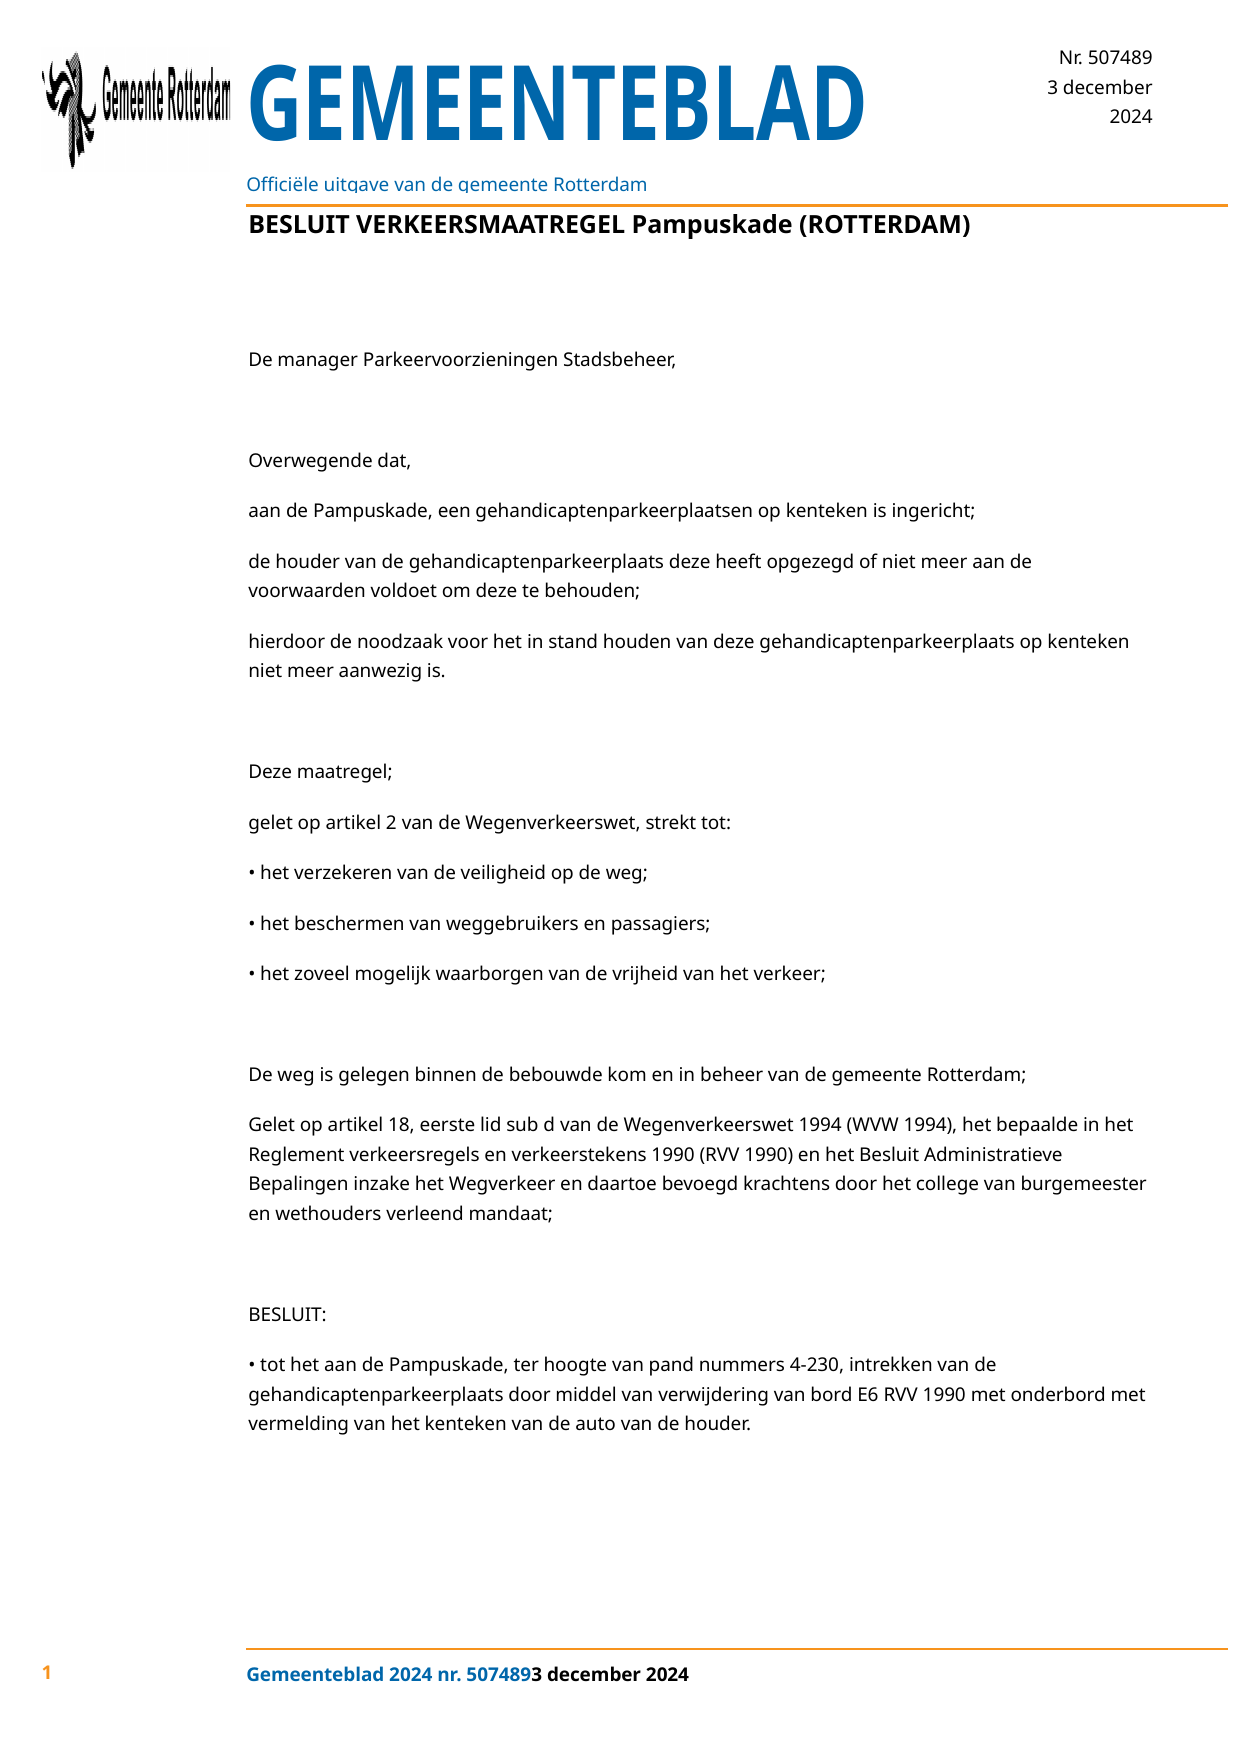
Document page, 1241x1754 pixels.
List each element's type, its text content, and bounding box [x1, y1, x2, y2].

text • tot het aan de Pampuskade, ter hoogte van pand nummers 4-230, intrekken van de gehandicaptenparkeerplaats door middel van verwijdering van bord E6 RVV 1990 met onderbord met vermelding van het kenteken van de auto van de houder. [248, 1351, 1152, 1436]
text • het beschermen van weggebruikers en passagiers; [248, 910, 1152, 936]
text aan de Pampuskade, een gehandicaptenparkeerplaatsen op kenteken is ingericht; [248, 498, 1152, 523]
text de houder van de gehandicaptenparkeerplaats deze heeft opgezegd of niet meer aan de voorwaarden voldoet om deze te behouden; [248, 548, 1152, 603]
text Deze maatregel; [248, 758, 1152, 784]
text hierdoor de noodzaak voor het in stand houden van deze gehandicaptenparkeerplaats op kenteken niet meer aanwezig is. [248, 628, 1152, 683]
text • het zoveel mogelijk waarborgen van de vrijheid van het verkeer; [248, 960, 1152, 986]
picture [41, 47, 231, 172]
text De manager Parkeervoorzieningen Stadsbeheer, [248, 346, 1152, 372]
text Gelet op artikel 18, eerste lid sub d van de Wegenverkeerswet 1994 (WVW 1994), het bepaalde in het Reglement verkeersregels en verkeerstekens 1990 (RVV 1990) en het Besluit Administratieve Bepalingen inzake het Wegverkeer en daartoe bevoegd krachtens door het college van burgemeester en wethouders verleend mandaat; [248, 1111, 1152, 1226]
text BESLUIT VERKEERSMAATREGEL Pampuskade (ROTTERDAM) [248, 207, 1152, 241]
text BESLUIT: [248, 1301, 1152, 1327]
text De weg is gelegen binnen de bebouwde kom en in beheer van de gemeente Rotterdam; [248, 1061, 1152, 1087]
text gelet op artikel 2 van de Wegenverkeerswet, strekt tot: [248, 809, 1152, 835]
text • het verzekeren van de veiligheid op de weg; [248, 859, 1152, 885]
text Overwegende dat, [248, 447, 1152, 473]
